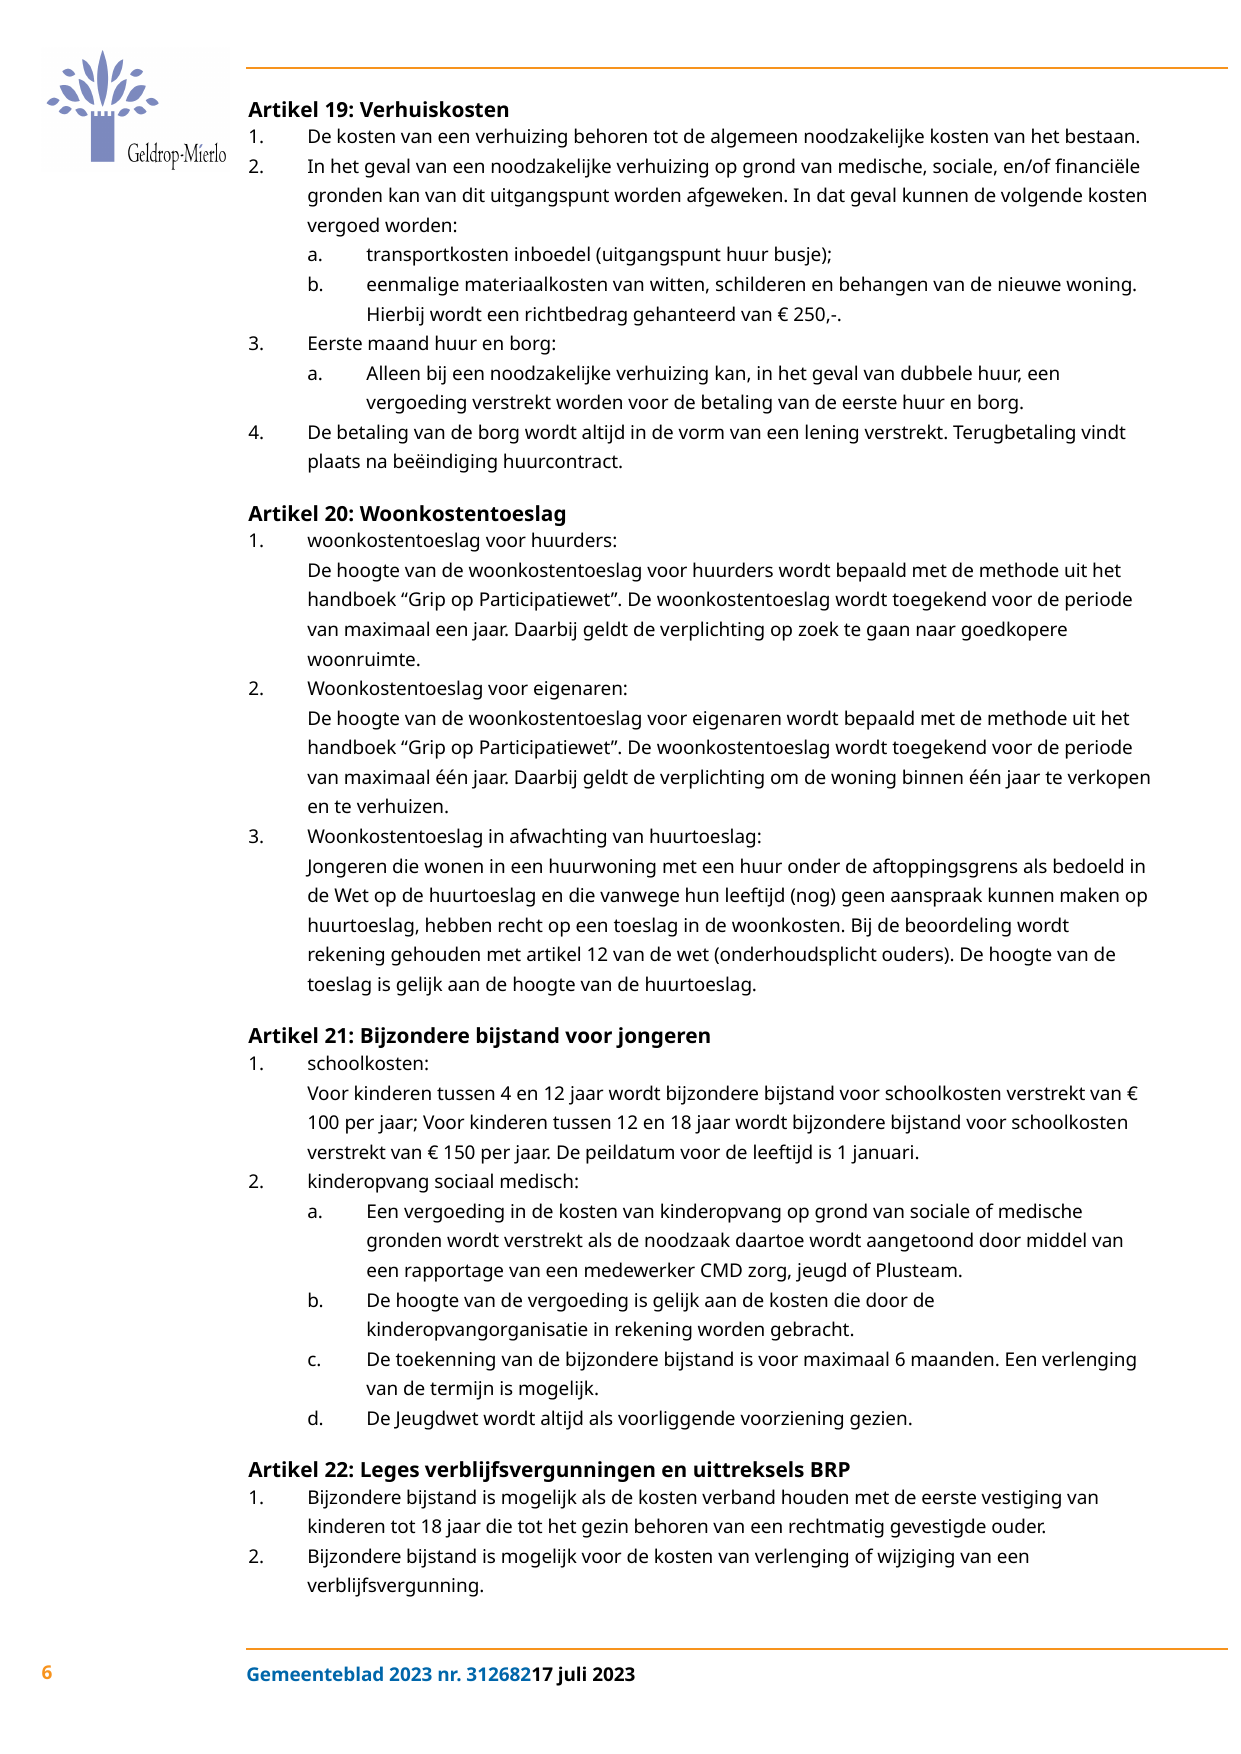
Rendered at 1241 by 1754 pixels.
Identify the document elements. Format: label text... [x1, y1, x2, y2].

list kinderopvang sociaal medisch: [248, 1168, 1152, 1194]
text Artikel 22: Leges verblijfsvergunningen en uittreksels BRP [248, 1456, 1152, 1484]
list woonkostentoeslag voor huurders: [248, 527, 1152, 553]
list Woonkostentoeslag in afwachting van huurtoeslag: [248, 823, 1152, 849]
list eenmalige materiaalkosten van witten, schilderen en behangen van de nieuwe woning. Hierbij wordt een richtbedrag gehanteerd van € 250,-. [307, 271, 1152, 326]
list Eerste maand huur en borg: [248, 330, 1152, 356]
list Een vergoeding in de kosten van kinderopvang op grond van sociale of medische gronden wordt verstrekt als de noodzaak daartoe wordt aangetoond door middel van een rapportage van een medewerker CMD zorg, jeugd of Plusteam. [307, 1198, 1152, 1283]
list transportkosten inboedel (uitgangspunt huur busje); [307, 242, 1152, 267]
list De kosten van een verhuizing behoren tot de algemeen noodzakelijke kosten van het bestaan. [248, 123, 1152, 149]
list De hoogte van de woonkostentoeslag voor eigenaren wordt bepaald met de methode uit het handboek “Grip op Participatiewet”. De woonkostentoeslag wordt toegekend voor de periode van maximaal één jaar. Daarbij geldt de verplichting om de woning binnen één jaar te verkopen en te verhuizen. [248, 705, 1152, 819]
list Bijzondere bijstand is mogelijk als de kosten verband houden met de eerste vestiging van kinderen tot 18 jaar die tot het gezin behoren van een rechtmatig gevestigde ouder. [248, 1484, 1152, 1539]
picture [41, 47, 231, 172]
list Woonkostentoeslag voor eigenaren: [248, 675, 1152, 701]
list schoolkosten: [248, 1050, 1152, 1076]
text Artikel 20: Woonkostentoeslag [248, 499, 1152, 527]
text Artikel 21: Bijzondere bijstand voor jongeren [248, 1022, 1152, 1050]
list De hoogte van de woonkostentoeslag voor huurders wordt bepaald met de methode uit het handboek “Grip op Participatiewet”. De woonkostentoeslag wordt toegekend voor de periode van maximaal een jaar. Daarbij geldt de verplichting op zoek te gaan naar goedkopere woonruimte. [248, 557, 1152, 672]
list De toekenning van de bijzondere bijstand is voor maximaal 6 maanden. Een verlenging van de termijn is mogelijk. [307, 1346, 1152, 1401]
list De betaling van de borg wordt altijd in de vorm van een lening verstrekt. Terugbetaling vindt plaats na beëindiging huurcontract. [248, 419, 1152, 474]
text Artikel 19: Verhuiskosten [248, 95, 1152, 123]
list Alleen bij een noodzakelijke verhuizing kan, in het geval van dubbele huur, een vergoeding verstrekt worden voor de betaling van de eerste huur en borg. [307, 360, 1152, 415]
list Bijzondere bijstand is mogelijk voor de kosten van verlenging of wijziging van een verblijfsvergunning. [248, 1543, 1152, 1598]
list Voor kinderen tussen 4 en 12 jaar wordt bijzondere bijstand voor schoolkosten verstrekt van € 100 per jaar; Voor kinderen tussen 12 en 18 jaar wordt bijzondere bijstand voor schoolkosten verstrekt van € 150 per jaar. De peildatum voor de leeftijd is 1 januari. [248, 1080, 1152, 1164]
list De hoogte van de vergoeding is gelijk aan de kosten die door de kinderopvangorganisatie in rekening worden gebracht. [307, 1287, 1152, 1342]
list Jongeren die wonen in een huurwoning met een huur onder de aftoppingsgrens als bedoeld in de Wet op de huurtoeslag en die vanwege hun leeftijd (nog) geen aanspraak kunnen maken op huurtoeslag, hebben recht op een toeslag in de woonkosten. Bij de beoordeling wordt rekening gehouden met artikel 12 van de wet (onderhoudsplicht ouders). De hoogte van de toeslag is gelijk aan de hoogte van de huurtoeslag. [248, 853, 1152, 997]
list In het geval van een noodzakelijke verhuizing op grond van medische, sociale, en/of financiële gronden kan van dit uitgangspunt worden afgeweken. In dat geval kunnen de volgende kosten vergoed worden: [248, 153, 1152, 238]
list De Jeugdwet wordt altijd als voorliggende voorziening gezien. [307, 1405, 1152, 1431]
